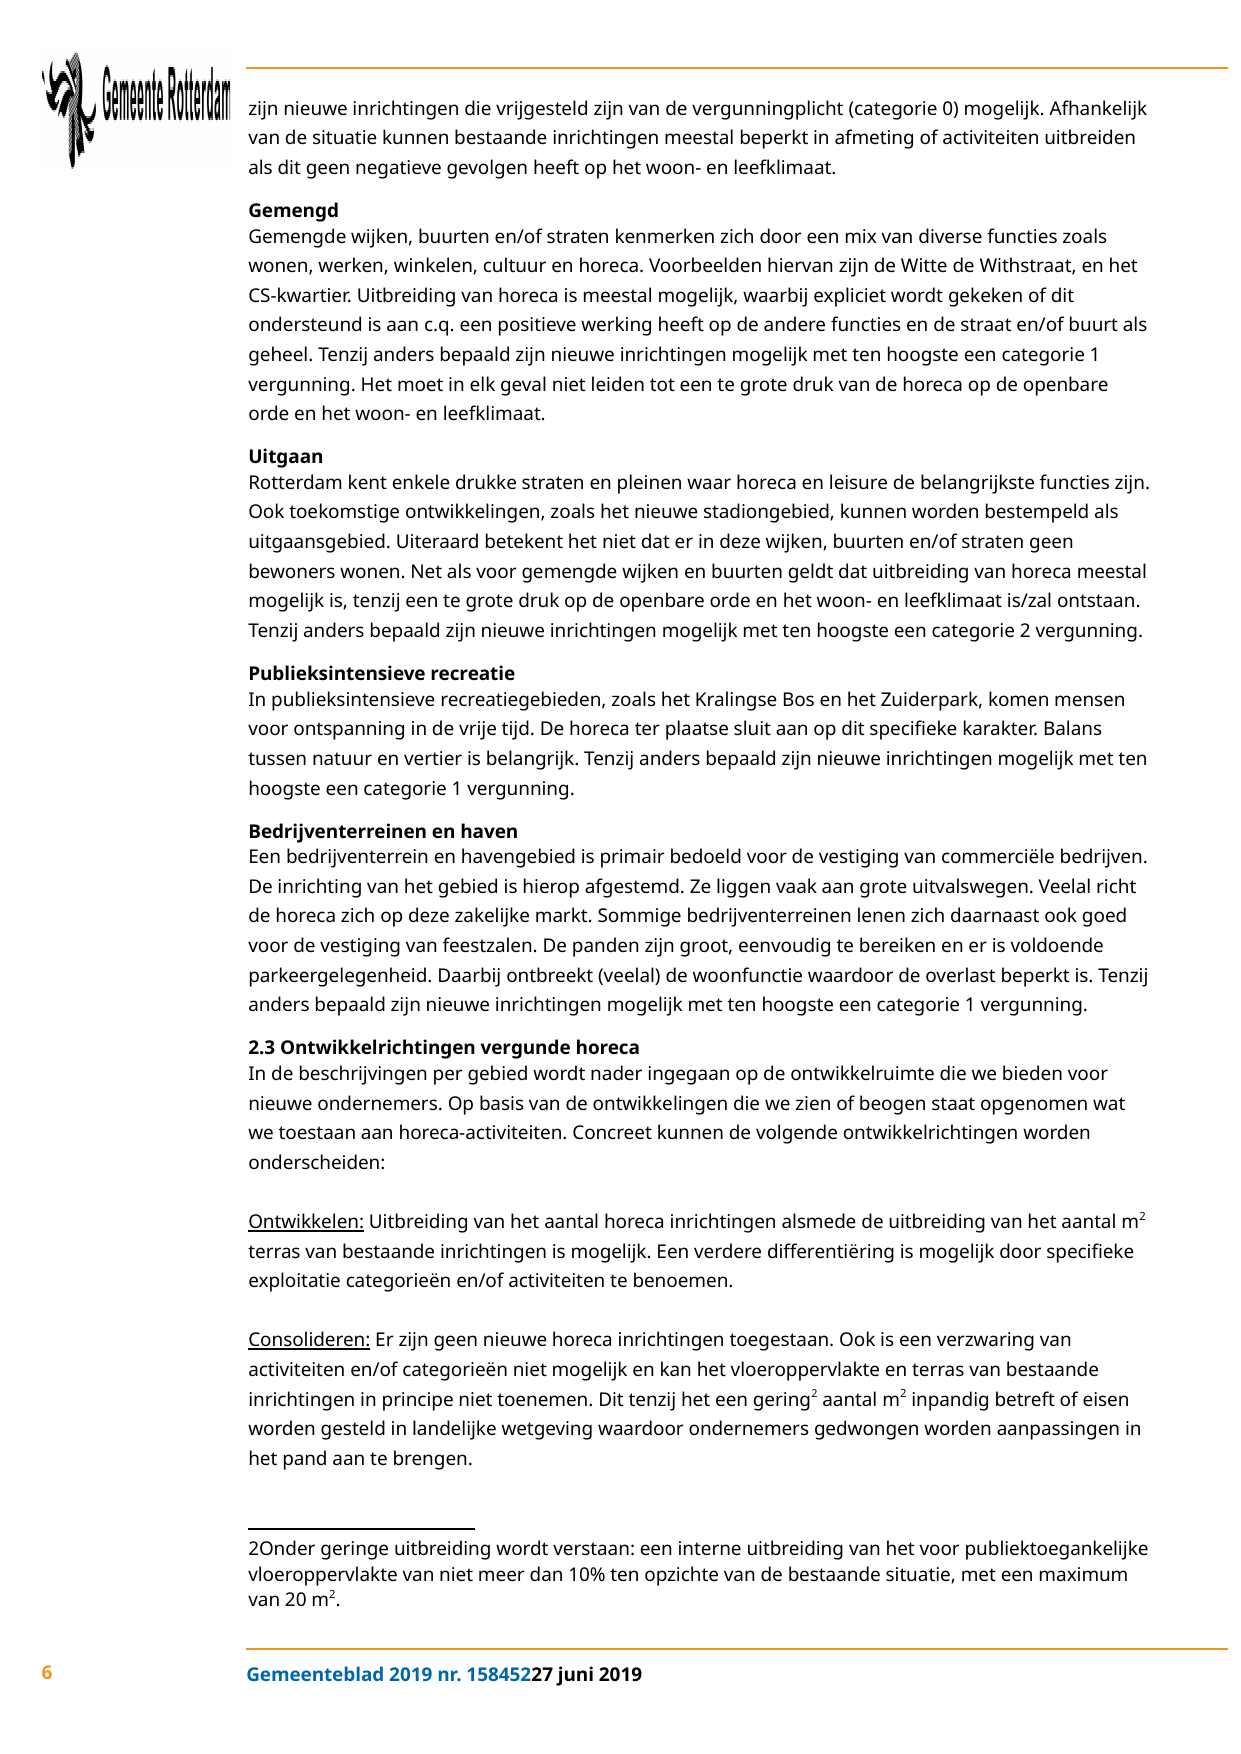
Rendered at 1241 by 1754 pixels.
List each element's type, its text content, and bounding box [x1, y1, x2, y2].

text Gemengd [248, 197, 1152, 223]
text Een bedrijventerrein en havengebied is primair bedoeld voor de vestiging van commerciële bedrijven. De inrichting van het gebied is hierop afgestemd. Ze liggen vaak aan grote uitvalswegen. Veelal richt de horeca zich op deze zakelijke markt. Sommige bedrijventerreinen lenen zich daarnaast ook goed voor de vestiging van feestzalen. De panden zijn groot, eenvoudig te bereiken en er is voldoende parkeergelegenheid. Daarbij ontbreekt (veelal) de woonfunctie waardoor de overlast beperkt is. Tenzij anders bepaald zijn nieuwe inrichtingen mogelijk met ten hoogste een categorie 1 vergunning. [248, 843, 1152, 1017]
text Publieksintensieve recreatie [248, 660, 1152, 686]
text Bedrijventerreinen en haven [248, 818, 1152, 843]
text zijn nieuwe inrichtingen die vrijgesteld zijn van de vergunningplicht (categorie 0) mogelijk. Afhankelijk van de situatie kunnen bestaande inrichtingen meestal beperkt in afmeting of activiteiten uitbreiden als dit geen negatieve gevolgen heeft op het woon- en leefklimaat. [248, 95, 1152, 180]
text 2.3 Ontwikkelrichtingen vergunde horeca [248, 1034, 1152, 1060]
text Uitgaan [248, 443, 1152, 469]
text Onder geringe uitbreiding wordt verstaan: een interne uitbreiding van het voor publiektoegankelijke vloeroppervlakte van niet meer dan 10% ten opzichte van de bestaande situatie, met een maximum van 20 m2. [248, 1535, 1152, 1612]
text Gemengde wijken, buurten en/of straten kenmerken zich door een mix van diverse functies zoals wonen, werken, winkelen, cultuur en horeca. Voorbeelden hiervan zijn de Witte de Withstraat, en het CS-kwartier. Uitbreiding van horeca is meestal mogelijk, waarbij expliciet wordt gekeken of dit ondersteund is aan c.q. een positieve werking heeft op de andere functies en de straat en/of buurt als geheel. Tenzij anders bepaald zijn nieuwe inrichtingen mogelijk met ten hoogste een categorie 1 vergunning. Het moet in elk geval niet leiden tot een te grote druk van de horeca op de openbare orde en het woon- en leefklimaat. [248, 223, 1152, 426]
text In publieksintensieve recreatiegebieden, zoals het Kralingse Bos en het Zuiderpark, komen mensen voor ontspanning in de vrije tijd. De horeca ter plaatse sluit aan op dit specifieke karakter. Balans tussen natuur en vertier is belangrijk. Tenzij anders bepaald zijn nieuwe inrichtingen mogelijk met ten hoogste een categorie 1 vergunning. [248, 686, 1152, 800]
picture [41, 47, 231, 172]
text Rotterdam kent enkele drukke straten en pleinen waar horeca en leisure de belangrijkste functies zijn. Ook toekomstige ontwikkelingen, zoals het nieuwe stadiongebied, kunnen worden bestempeld als uitgaansgebied. Uiteraard betekent het niet dat er in deze wijken, buurten en/of straten geen bewoners wonen. Net als voor gemengde wijken en buurten geldt dat uitbreiding van horeca meestal mogelijk is, tenzij een te grote druk op de openbare orde en het woon- en leefklimaat is/zal ontstaan. Tenzij anders bepaald zijn nieuwe inrichtingen mogelijk met ten hoogste een categorie 2 vergunning. [248, 469, 1152, 643]
text Ontwikkelen: Uitbreiding van het aantal horeca inrichtingen alsmede de uitbreiding van het aantal m2 terras van bestaande inrichtingen is mogelijk. Een verdere differentiëring is mogelijk door specifieke exploitatie categorieën en/of activiteiten te benoemen. [248, 1208, 1152, 1293]
text Consolideren: Er zijn geen nieuwe horeca inrichtingen toegestaan. Ook is een verzwaring van activiteiten en/of categorieën niet mogelijk en kan het vloeroppervlakte en terras van bestaande inrichtingen in principe niet toenemen. Dit tenzij het een gering aantal m2 inpandig betreft of eisen worden gesteld in landelijke wetgeving waardoor ondernemers gedwongen worden aanpassingen in het pand aan te brengen. [248, 1327, 1152, 1471]
text In de beschrijvingen per gebied wordt nader ingegaan op de ontwikkelruimte die we bieden voor nieuwe ondernemers. Op basis van de ontwikkelingen die we zien of beogen staat opgenomen wat we toestaan aan horeca-activiteiten. Concreet kunnen de volgende ontwikkelrichtingen worden onderscheiden: [248, 1060, 1152, 1175]
